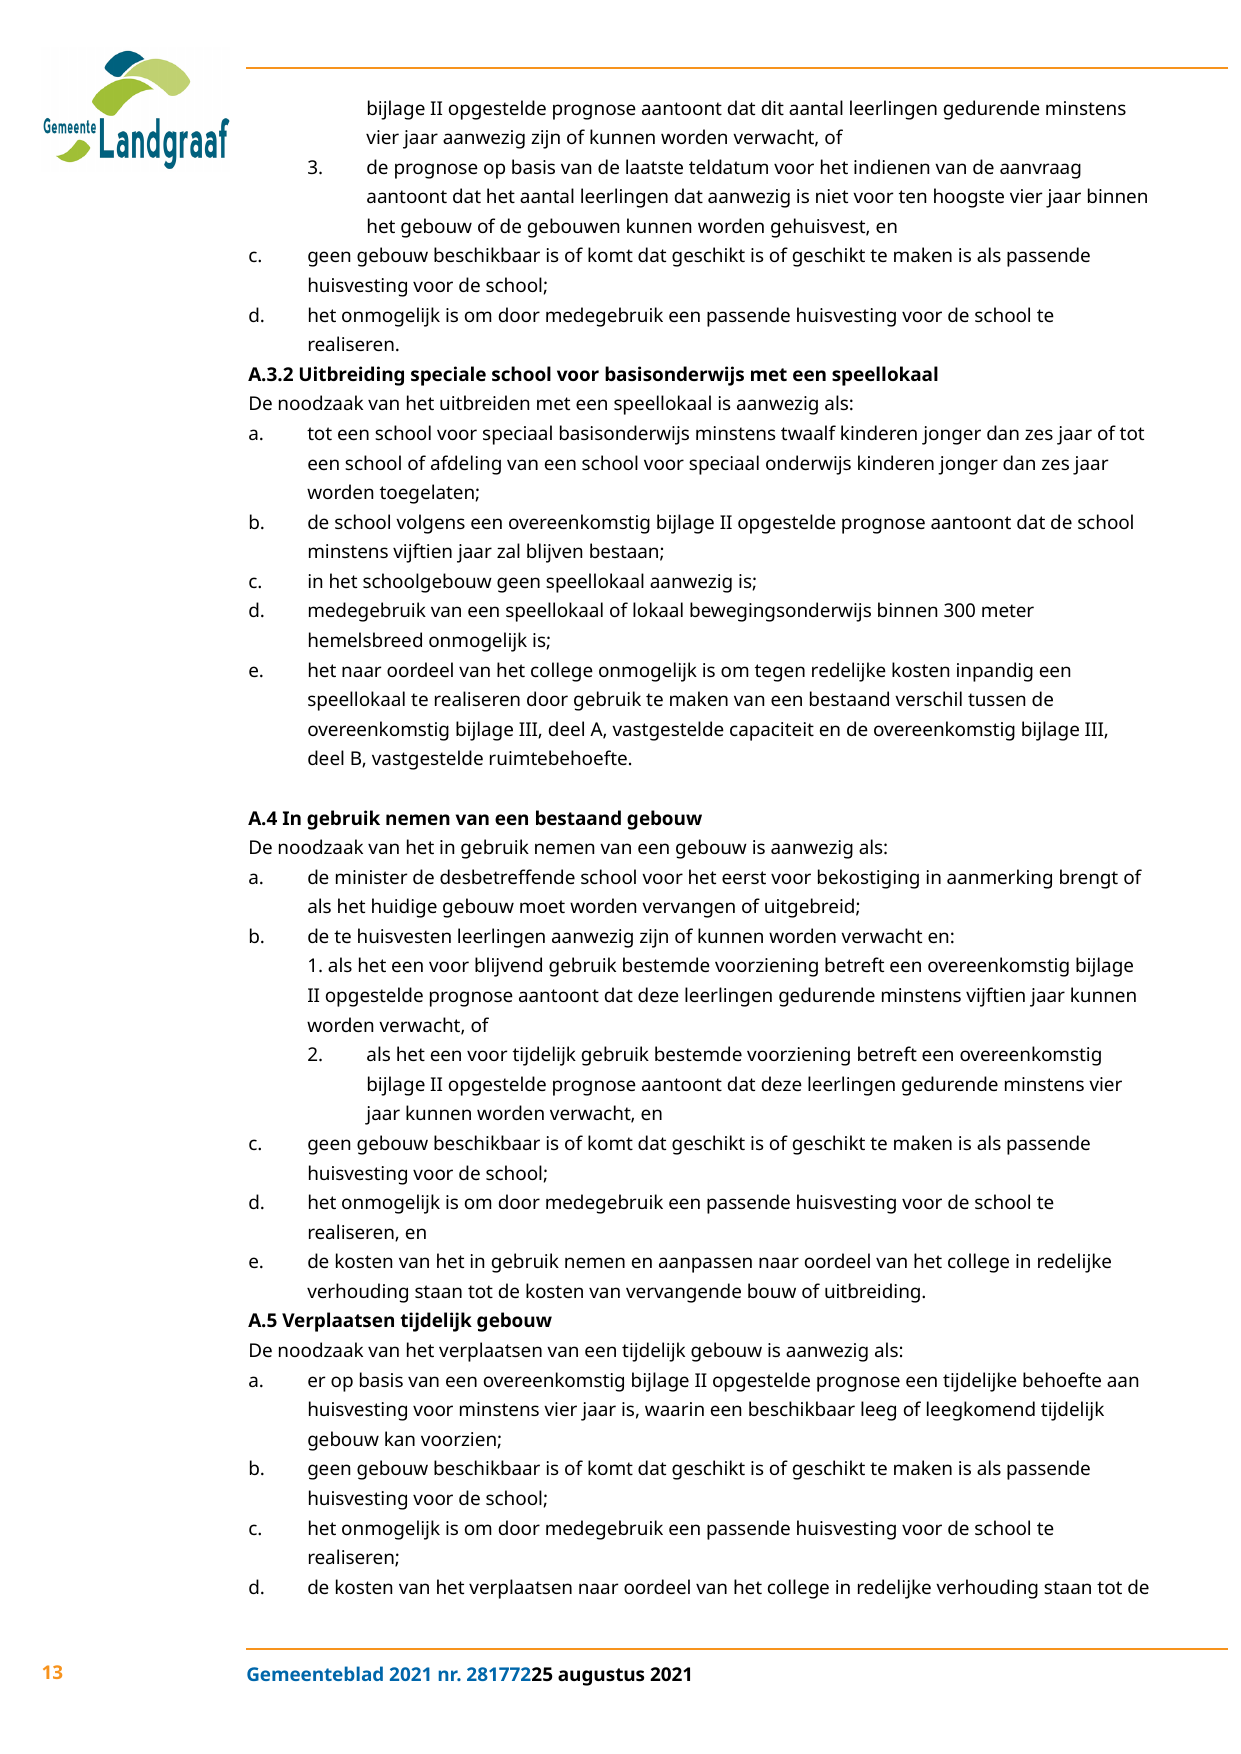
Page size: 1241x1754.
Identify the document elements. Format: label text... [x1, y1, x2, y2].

text A.5 Verplaatsen tijdelijk gebouw [248, 1308, 1152, 1333]
list de te huisvesten leerlingen aanwezig zijn of kunnen worden verwacht en: [248, 923, 1152, 949]
text De noodzaak van het verplaatsen van een tijdelijk gebouw is aanwezig als: [248, 1337, 1152, 1363]
list geen gebouw beschikbaar is of komt dat geschikt is of geschikt te maken is als passende huisvesting voor de school; [248, 1456, 1152, 1511]
text De noodzaak van het in gebruik nemen van een gebouw is aanwezig als: [248, 834, 1152, 860]
list de kosten van het in gebruik nemen en aanpassen naar oordeel van het college in redelijke verhouding staan tot de kosten van vervangende bouw of uitbreiding. [248, 1248, 1152, 1304]
list medegebruik van een speellokaal of lokaal bewegingsonderwijs binnen 300 meter hemelsbreed onmogelijk is; [248, 598, 1152, 653]
list het onmogelijk is om door medegebruik een passende huis­vesting voor de school te realiseren. [248, 302, 1152, 357]
list de school volgens een overeenkomstig bijlage II opgestelde prognose aantoont dat de school minstens vijftien jaar zal blijven bestaan; [248, 509, 1152, 564]
text A.4 In gebruik nemen van een bestaand gebouw [248, 805, 1152, 831]
list als het een voor tijdelijk gebruik bestemde voorziening betreft een overeenkomstig bijlage II opgestelde prognose aantoont dat deze leerlingen gedurende minstens vier jaar kunnen wor­den verwacht, en [307, 1041, 1152, 1126]
list het naar oordeel van het college onmogelijk is om tegen redelijke kosten inpandig een speellokaal te realiseren door gebruik te maken van een bestaand verschil tussen de overeenkomstig bijlage III, deel A, vastgestelde capaciteit en de overeenkomstig bijlage III, deel B, vastgestelde ruimtebehoefte. [248, 657, 1152, 771]
list in het schoolgebouw geen speellokaal aanwezig is; [248, 568, 1152, 594]
list bijlage II opgestelde prognose aantoont dat dit aantal leerlingen gedurende minstens vier jaar aanwezig zijn of kunnen worden verwacht, of [307, 95, 1152, 150]
picture [41, 47, 231, 172]
list de prognose op basis van de laatste teldatum voor het indienen van de aanvraag aantoont dat het aantal leerlingen dat aanwezig is niet voor ten hoogste vier jaar binnen het gebouw of de gebouwen kunnen worden gehuisvest, en [307, 154, 1152, 239]
list 1. als het een voor blijvend gebruik bestemde voorziening betreft een overeenkomstig bijlage II opgestelde prognose aantoont dat deze leerlingen gedurende minstens vijftien jaar kunnen worden verwacht, of [248, 953, 1152, 1038]
list er op basis van een overeenkomstig bijlage II opgestelde prognose een tijdelijke behoefte aan huisvesting voor minstens vier jaar is, waarin een beschikbaar leeg of leegkomend tijdelijk gebouw kan voorzien; [248, 1367, 1152, 1452]
text A.3.2 Uitbreiding speciale school voor basisonderwijs met een speellokaal [248, 361, 1152, 387]
list de minister de desbetreffende school voor het eerst voor bekostiging in aanmerking brengt of als het huidige gebouw moet worden vervangen of uitgebreid; [248, 864, 1152, 919]
list de kosten van het verplaatsen naar oordeel van het college in redelijke verhouding staan tot de [248, 1574, 1152, 1600]
list het onmogelijk is om door medegebruik een passende huis­vesting voor de school te realiseren, en [248, 1189, 1152, 1245]
text De noodzaak van het uitbreiden met een speellokaal is aanwezig als: [248, 391, 1152, 416]
list geen gebouw beschikbaar is of komt dat geschikt is of geschikt te maken is als passende huisvesting voor de school; [248, 1130, 1152, 1186]
list geen gebouw beschikbaar is of komt dat geschikt is of geschikt te maken is als passende huisvesting voor de school; [248, 243, 1152, 298]
list tot een school voor speciaal basisonderwijs minstens twaalf kinderen jonger dan zes jaar of tot een school of afdeling van een school voor speciaal onderwijs kinderen jonger dan zes jaar worden toegelaten; [248, 420, 1152, 505]
list het onmogelijk is om door medegebruik een passende huis­vesting voor de school te realiseren; [248, 1515, 1152, 1570]
